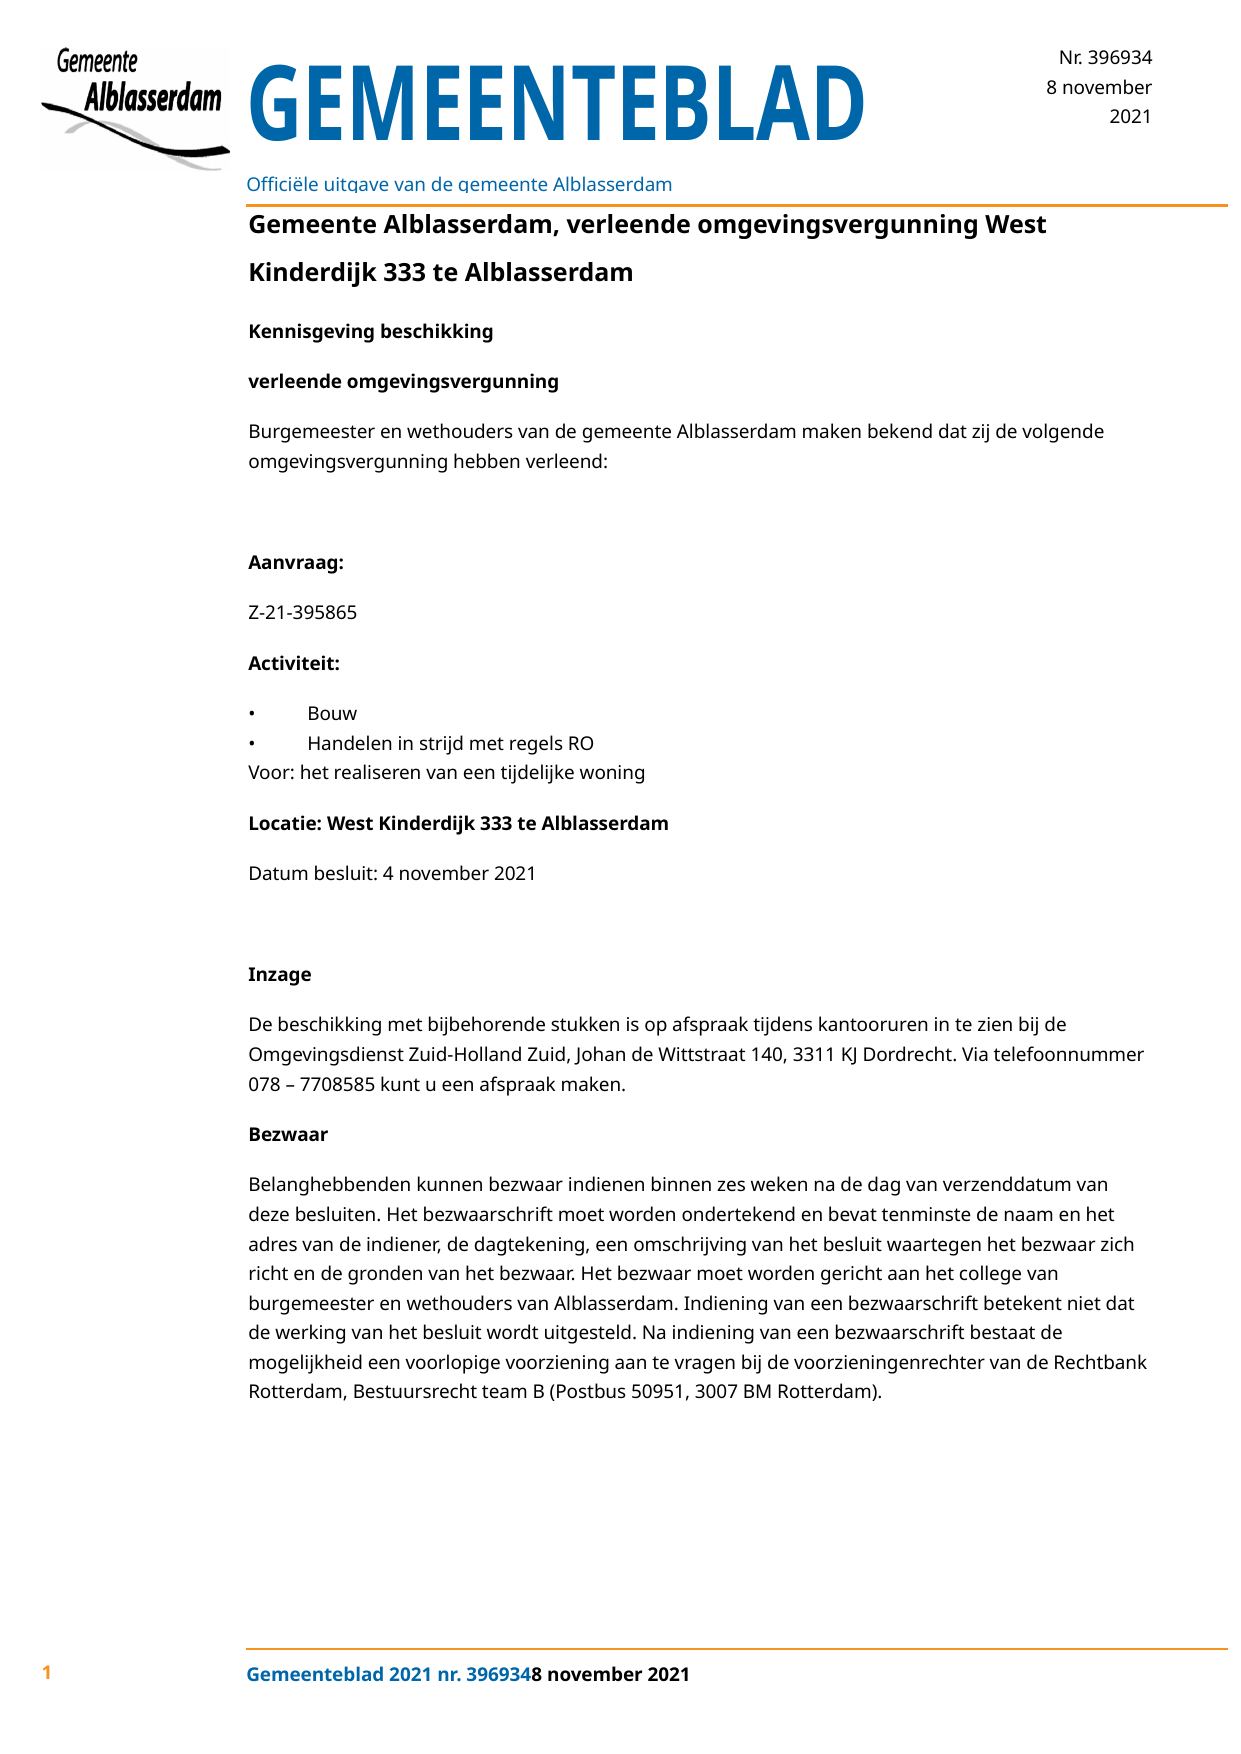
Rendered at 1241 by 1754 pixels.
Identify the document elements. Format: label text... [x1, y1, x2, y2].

text Z-21-395865 [248, 599, 1152, 625]
text Voor: het realiseren van een tijdelijke woning [248, 759, 1152, 785]
text Gemeente Alblasserdam, verleende omgevingsvergunning West Kinderdijk 333 te Alblasserdam [248, 207, 1152, 288]
list Bouw [248, 700, 1152, 726]
text Bezwaar [248, 1121, 1152, 1147]
text Burgemeester en wethouders van de gemeente Alblasserdam maken bekend dat zij de volgende omgevingsvergunning hebben verleend: [248, 419, 1152, 474]
text Kennisgeving beschikking [248, 318, 1152, 344]
text Inzage [248, 961, 1152, 987]
picture [41, 47, 231, 172]
text Locatie: West Kinderdijk 333 te Alblasserdam [248, 810, 1152, 836]
list Handelen in strijd met regels RO [248, 730, 1152, 756]
text Datum besluit: 4 november 2021 [248, 860, 1152, 886]
text Belanghebbenden kunnen bezwaar indienen binnen zes weken na de dag van verzenddatum van deze besluiten. Het bezwaarschrift moet worden ondertekend en bevat tenminste de naam en het adres van de indiener, de dagtekening, een omschrijving van het besluit waartegen het bezwaar zich richt en de gronden van het bezwaar. Het bezwaar moet worden gericht aan het college van burgemeester en wethouders van Alblasserdam. Indiening van een bezwaarschrift betekent niet dat de werking van het besluit wordt uitgesteld. Na indiening van een bezwaarschrift bestaat de mogelijkheid een voorlopige voorziening aan te vragen bij de voorzieningenrechter van de Rechtbank Rotterdam, Bestuursrecht team B (Postbus 50951, 3007 BM Rotterdam). [248, 1172, 1152, 1404]
text Aanvraag: [248, 549, 1152, 575]
text Activiteit: [248, 650, 1152, 676]
text verleende omgevingsvergunning [248, 368, 1152, 394]
text De beschikking met bijbehorende stukken is op afspraak tijdens kantooruren in te zien bij de Omgevingsdienst Zuid-Holland Zuid, Johan de Wittstraat 140, 3311 KJ Dordrecht. Via telefoonnummer 078 – 7708585 kunt u een afspraak maken. [248, 1012, 1152, 1097]
